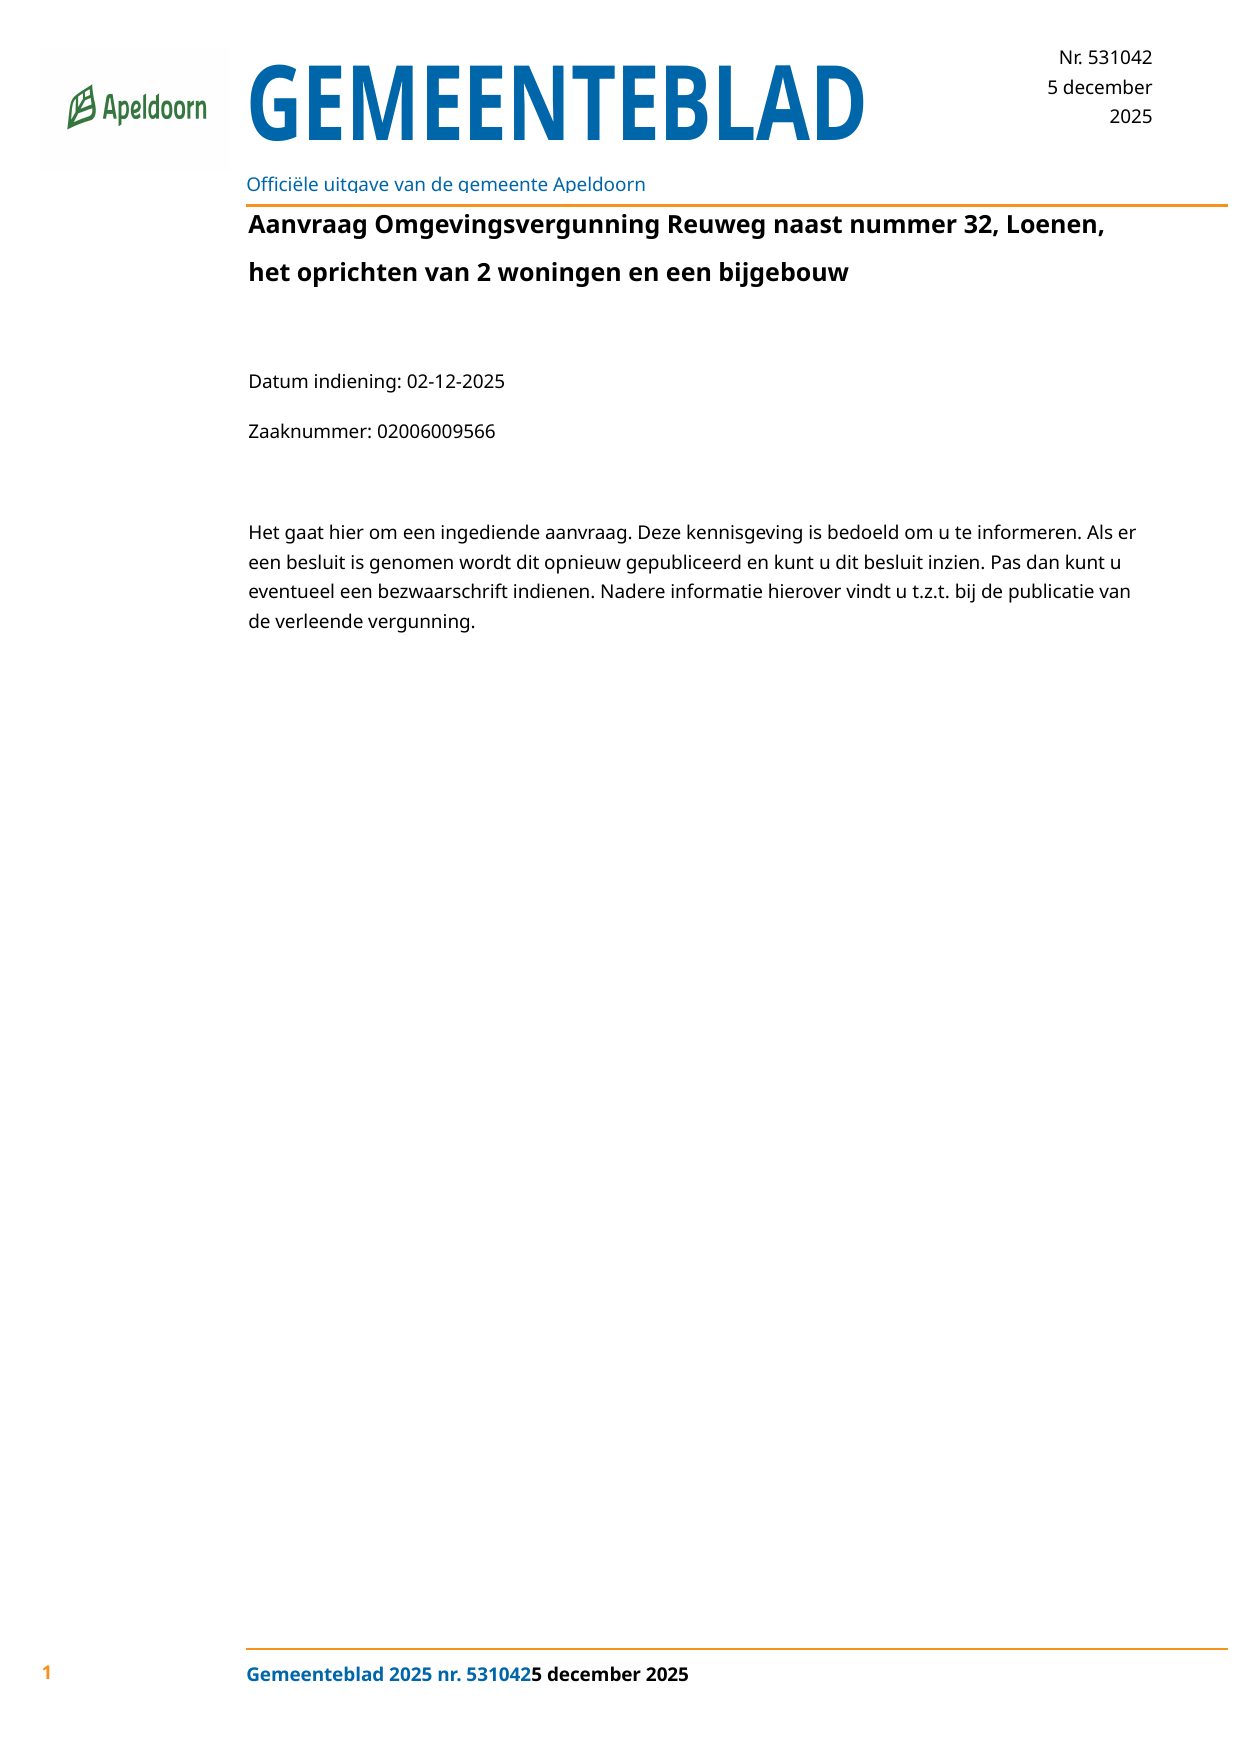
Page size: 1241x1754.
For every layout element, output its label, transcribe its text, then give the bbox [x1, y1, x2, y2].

picture [41, 47, 231, 172]
text Het gaat hier om een ingediende aanvraag. Deze kennisgeving is bedoeld om u te informeren. Als er een besluit is genomen wordt dit opnieuw gepubliceerd en kunt u dit besluit inzien. Pas dan kunt u eventueel een bezwaarschrift indienen. Nadere informatie hierover vindt u t.z.t. bij de publicatie van de verleende vergunning. [248, 519, 1152, 634]
text Zaaknummer: 02006009566 [248, 419, 1152, 444]
text Aanvraag Omgevingsvergunning Reuweg naast nummer 32, Loenen, het oprichten van 2 woningen en een bijgebouw [248, 207, 1152, 288]
text Datum indiening: 02-12-2025 [248, 368, 1152, 394]
